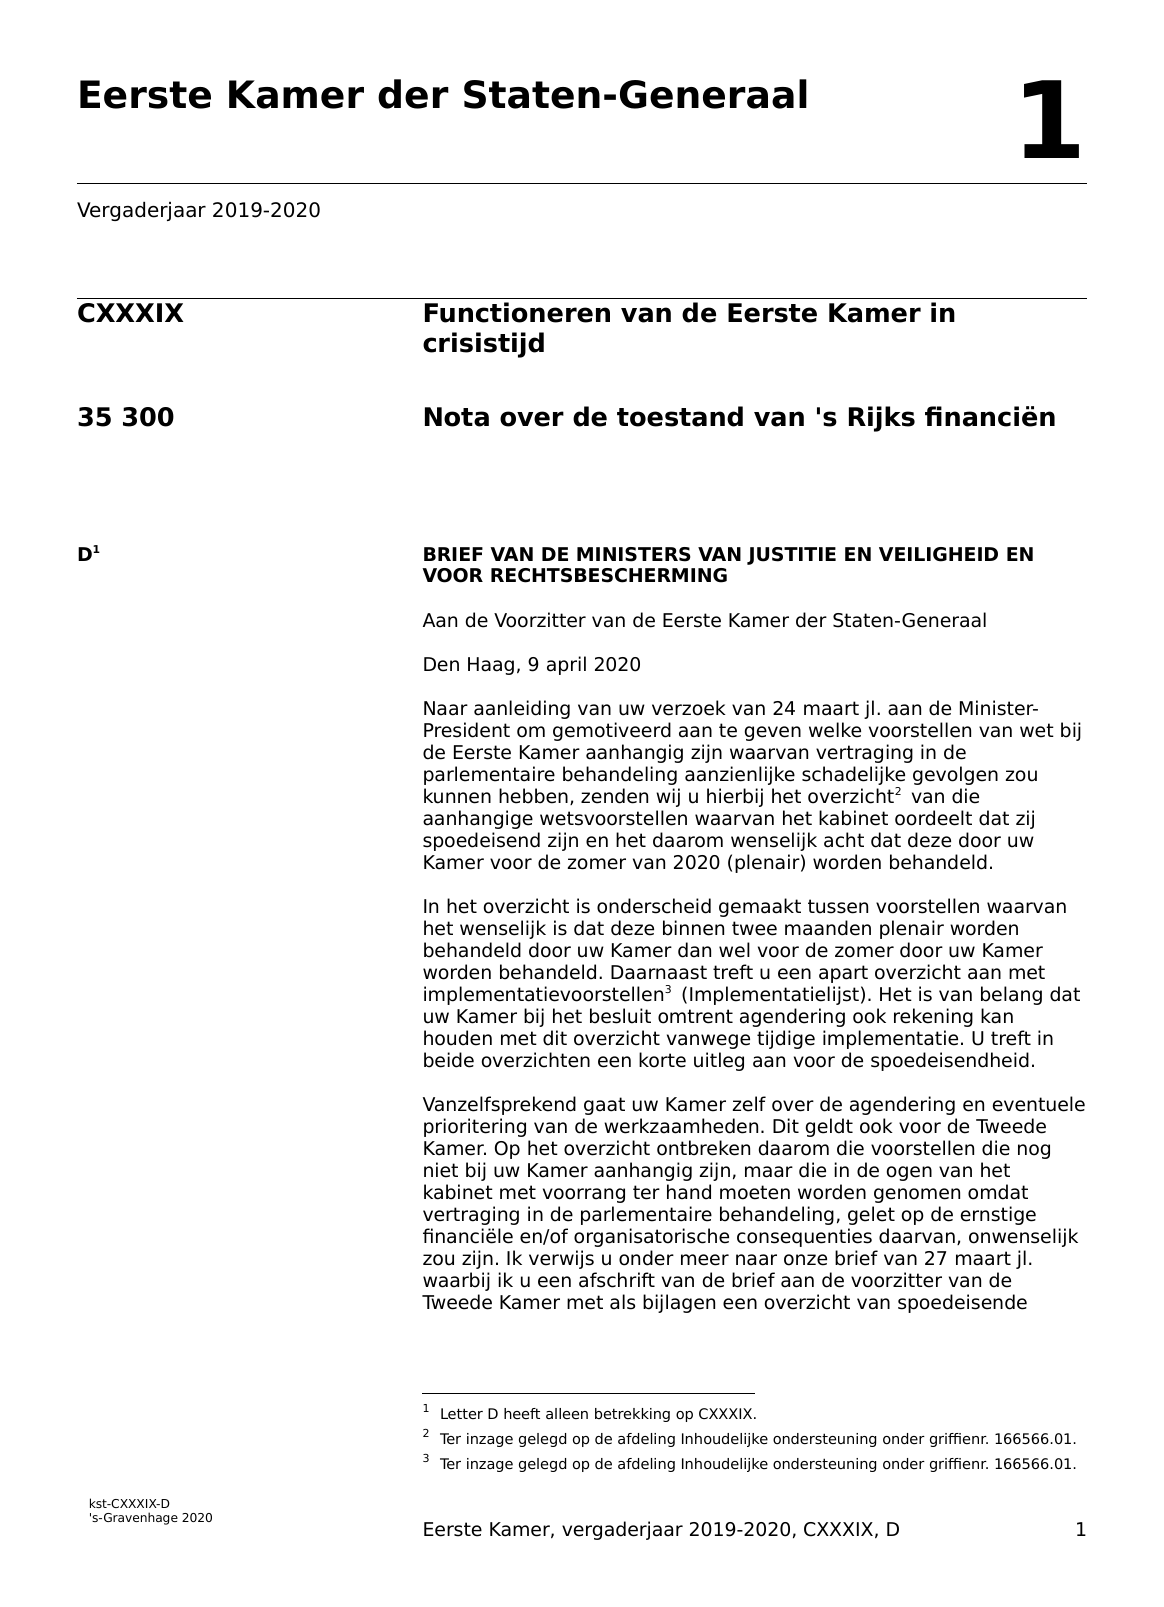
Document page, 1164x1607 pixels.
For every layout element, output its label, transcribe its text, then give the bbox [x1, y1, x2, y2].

subtitle D BRIEF VAN DE MINISTERS VAN JUSTITIE EN VEILIGHEID EN VOOR RECHTSBESCHERMING [77, 543, 1087, 587]
table_header 1 [886, 59, 1087, 183]
table_cell Vergaderjaar 2019-2020 [77, 184, 1087, 298]
text Ter inzage gelegd op de afdeling Inhoudelijke ondersteuning onder griffienr. 166566.01. [422, 1427, 1087, 1449]
text 's-Gravenhage 2020 [88, 1511, 323, 1525]
text In het overzicht is onderscheid gemaakt tussen voorstellen waarvan het wenselijk is dat deze binnen twee maanden plenair worden behandeld door uw Kamer dan wel voor de zomer door uw Kamer worden behandeld. Daarnaast treft u een apart overzicht aan met implementatievoorstellen (Implementatielijst). Het is van belang dat uw Kamer bij het besluit omtrent agendering ook rekening kan houden met dit overzicht vanwege tijdige implementatie. U treft in beide overzichten een korte uitleg aan voor de spoedeisendheid. [422, 896, 1087, 1072]
subtitle 35 300 Nota over de toestand van 's Rijks financiën [77, 403, 1087, 432]
text Letter D heeft alleen betrekking op CXXXIX. [422, 1402, 1087, 1424]
text kst-CXXXIX-D [88, 1497, 323, 1511]
text Den Haag, 9 april 2020 [422, 654, 1087, 676]
table_header Eerste Kamer der Staten-Generaal [77, 59, 886, 183]
text Ter inzage gelegd op de afdeling Inhoudelijke ondersteuning onder griffienr. 166566.01. [422, 1452, 1087, 1474]
text Naar aanleiding van uw verzoek van 24 maart jl. aan de Minister-President om gemotiveerd aan te geven welke voorstellen van wet bij de Eerste Kamer aanhangig zijn waarvan vertraging in de parlementaire behandeling aanzienlijke schadelijke gevolgen zou kunnen hebben, zenden wij u hierbij het overzicht van die aanhangige wetsvoorstellen waarvan het kabinet oordeelt dat zij spoedeisend zijn en het daarom wenselijk acht dat deze door uw Kamer voor de zomer van 2020 (plenair) worden behandeld. [422, 698, 1087, 874]
text Vanzelfsprekend gaat uw Kamer zelf over de agendering en eventuele prioritering van de werkzaamheden. Dit geldt ook voor de Tweede Kamer. Op het overzicht ontbreken daarom die voorstellen die nog niet bij uw Kamer aanhangig zijn, maar die in de ogen van het kabinet met voorrang ter hand moeten worden genomen omdat vertraging in de parlementaire behandeling, gelet op de ernstige financiële en/of organisatorische consequenties daarvan, onwenselijk zou zijn. Ik verwijs u onder meer naar onze brief van 27 maart jl. waarbij ik u een afschrift van de brief aan de voorzitter van de Tweede Kamer met als bijlagen een overzicht van spoedeisende [422, 1094, 1087, 1314]
text Aan de Voorzitter van de Eerste Kamer der Staten-Generaal [422, 609, 1087, 632]
subtitle CXXXIX Functioneren van de Eerste Kamer in crisistijd [77, 299, 1087, 358]
